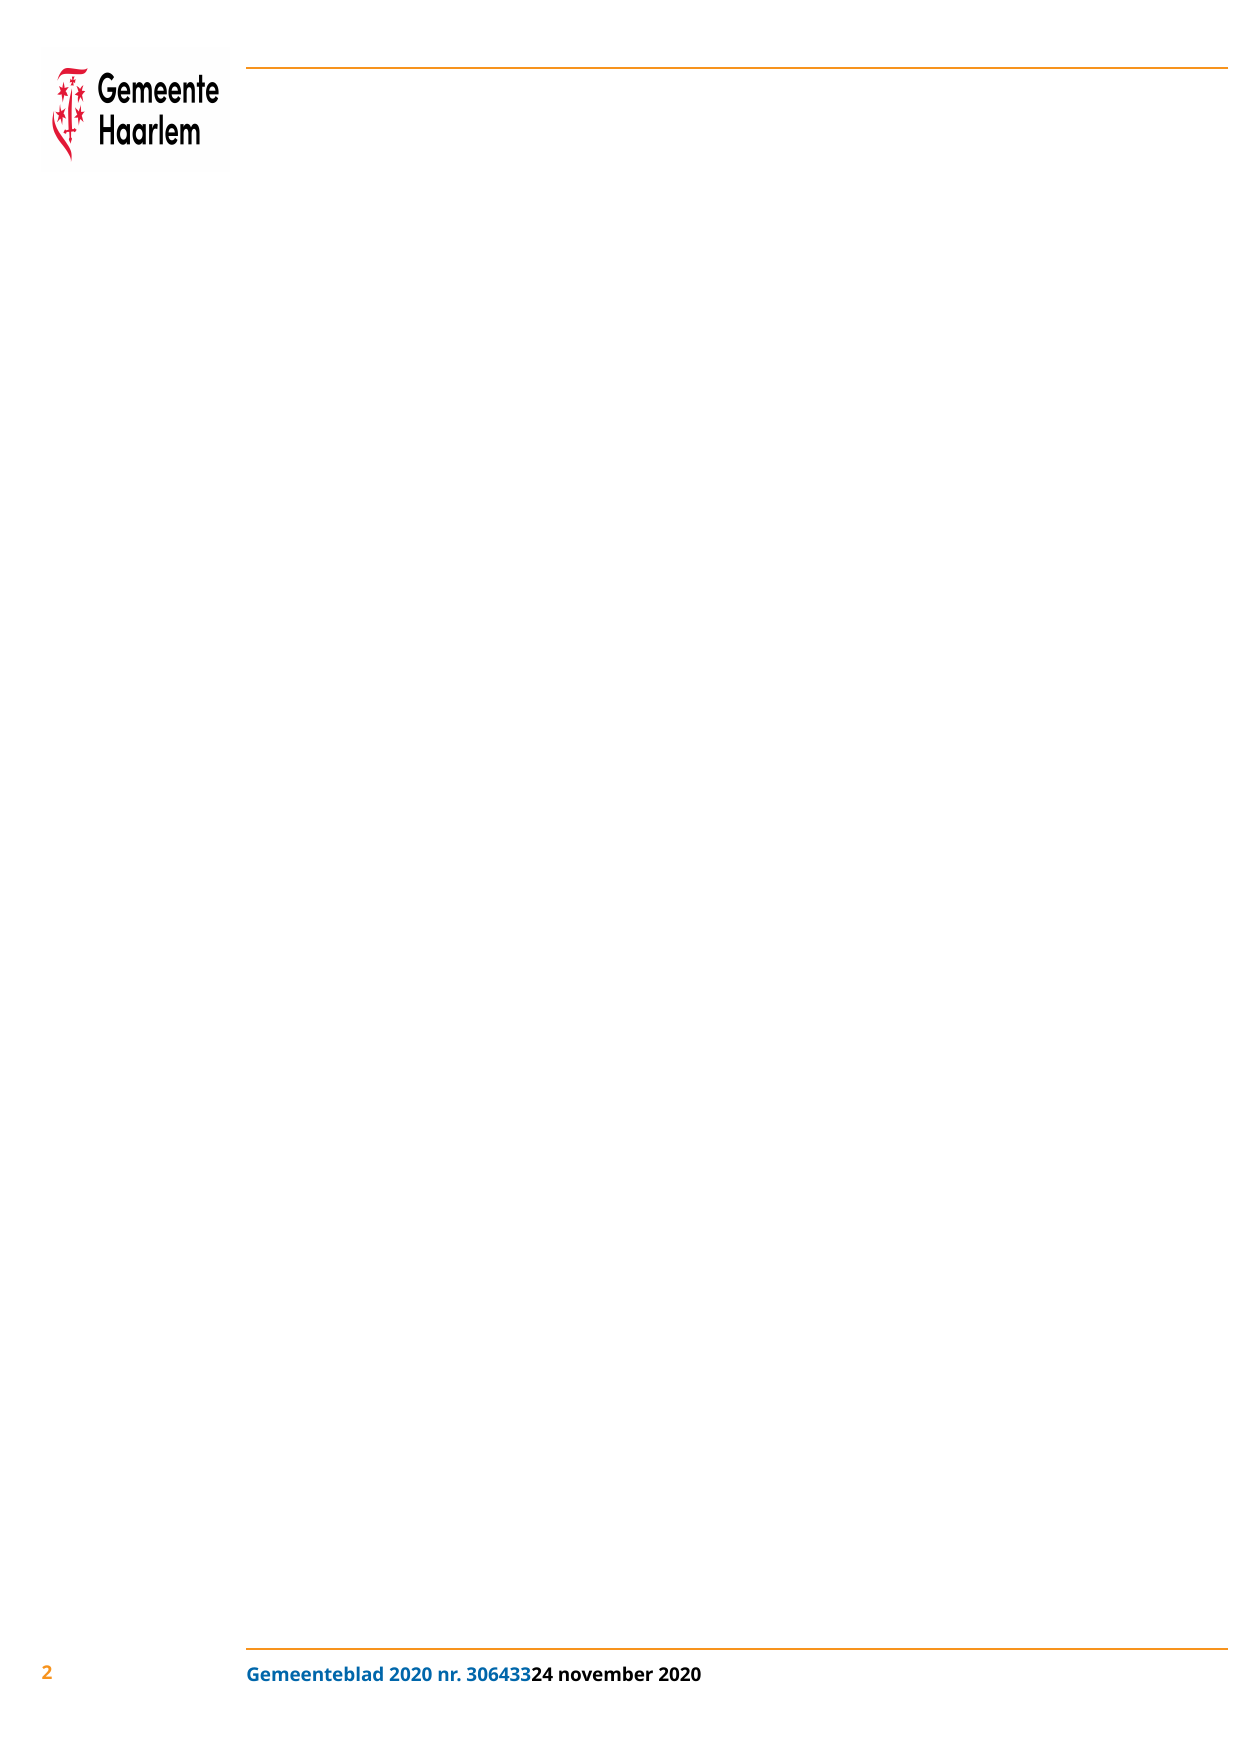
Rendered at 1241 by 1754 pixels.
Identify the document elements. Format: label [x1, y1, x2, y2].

picture [41, 47, 231, 172]
